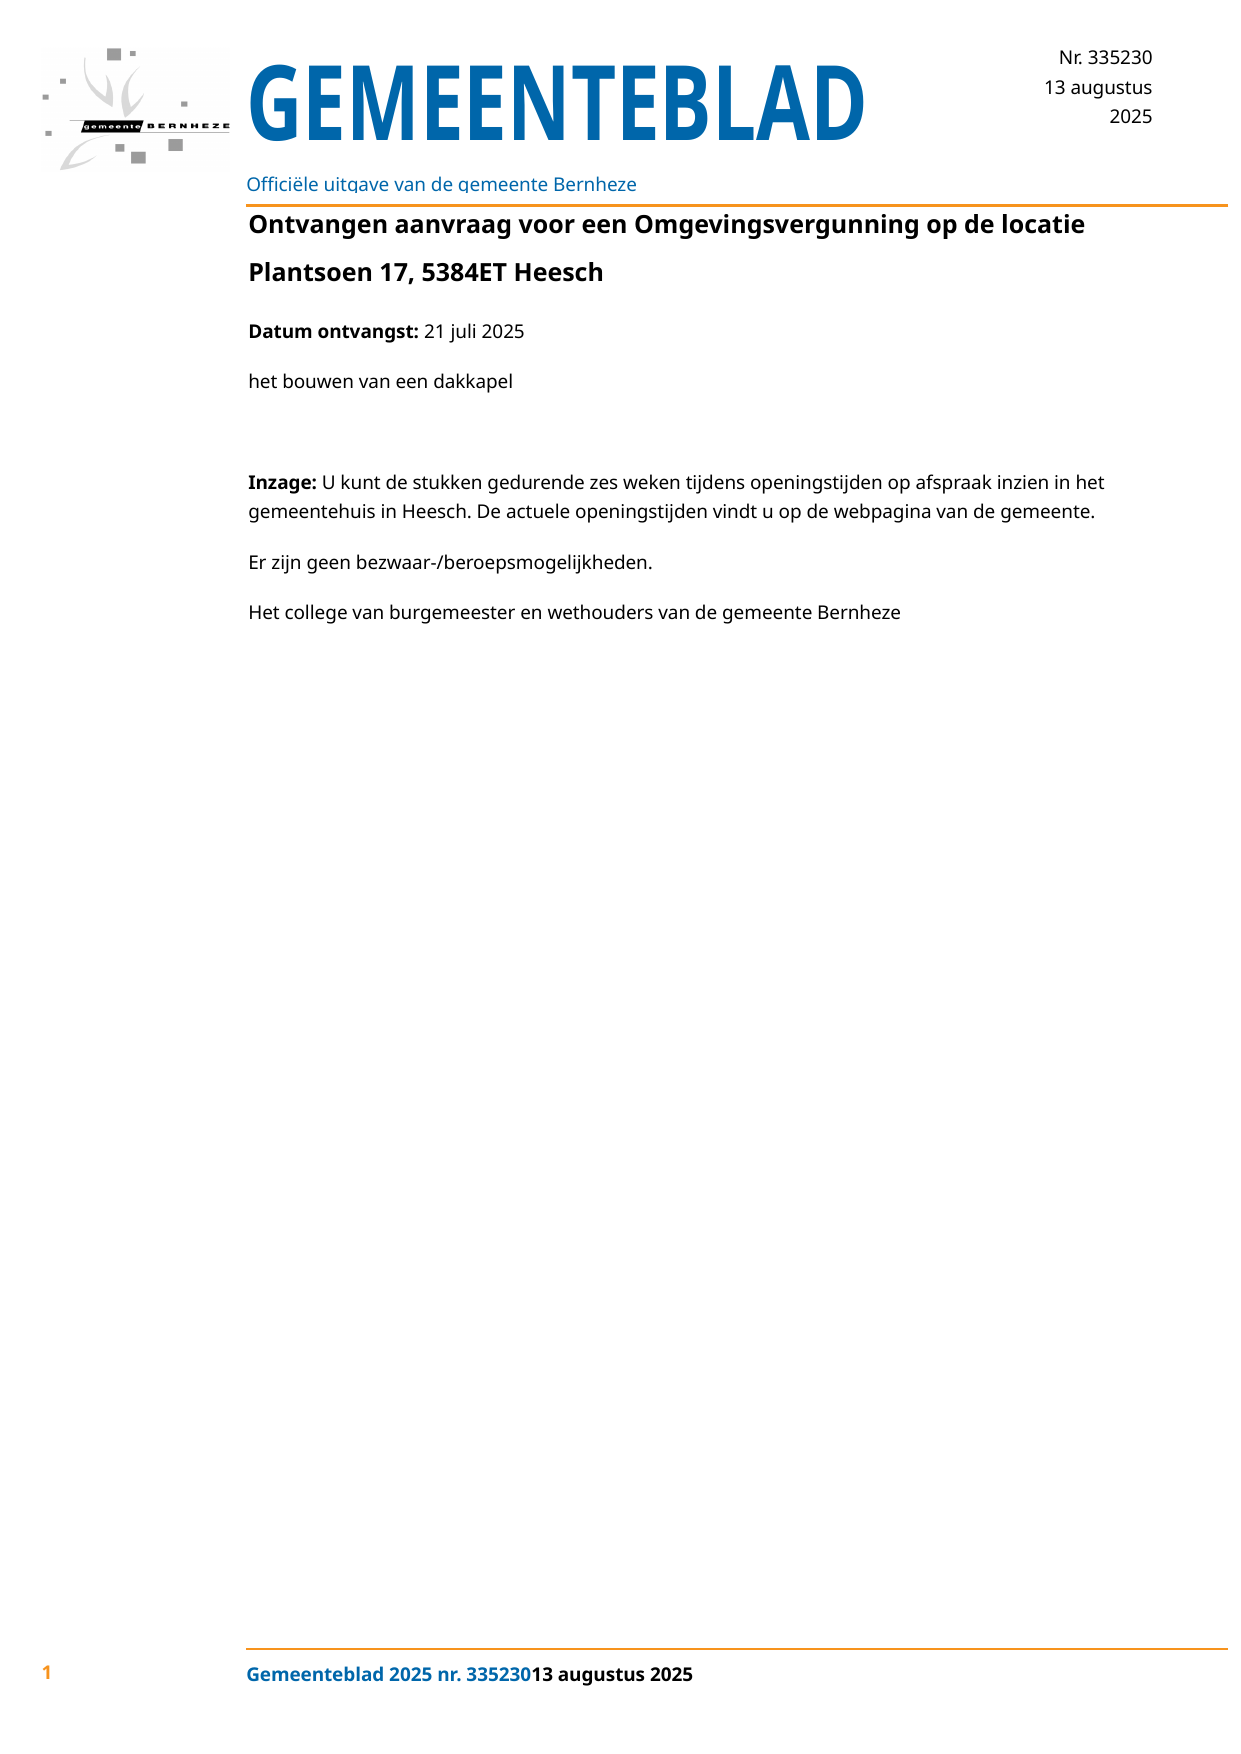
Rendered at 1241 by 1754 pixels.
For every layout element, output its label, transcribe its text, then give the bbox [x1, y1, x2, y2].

text Ontvangen aanvraag voor een Omgevingsvergunning op de locatie Plantsoen 17, 5384ET Heesch [248, 207, 1152, 288]
text Inzage: U kunt de stukken gedurende zes weken tijdens openingstijden op afspraak inzien in het gemeentehuis in Heesch. De actuele openingstijden vindt u op de webpagina van de gemeente. [248, 469, 1152, 524]
picture [41, 47, 231, 172]
text het bouwen van een dakkapel [248, 368, 1152, 394]
text Er zijn geen bezwaar-/beroepsmogelijkheden. [248, 549, 1152, 575]
text Het college van burgemeester en wethouders van de gemeente Bernheze [248, 599, 1152, 625]
text Datum ontvangst: 21 juli 2025 [248, 318, 1152, 344]
